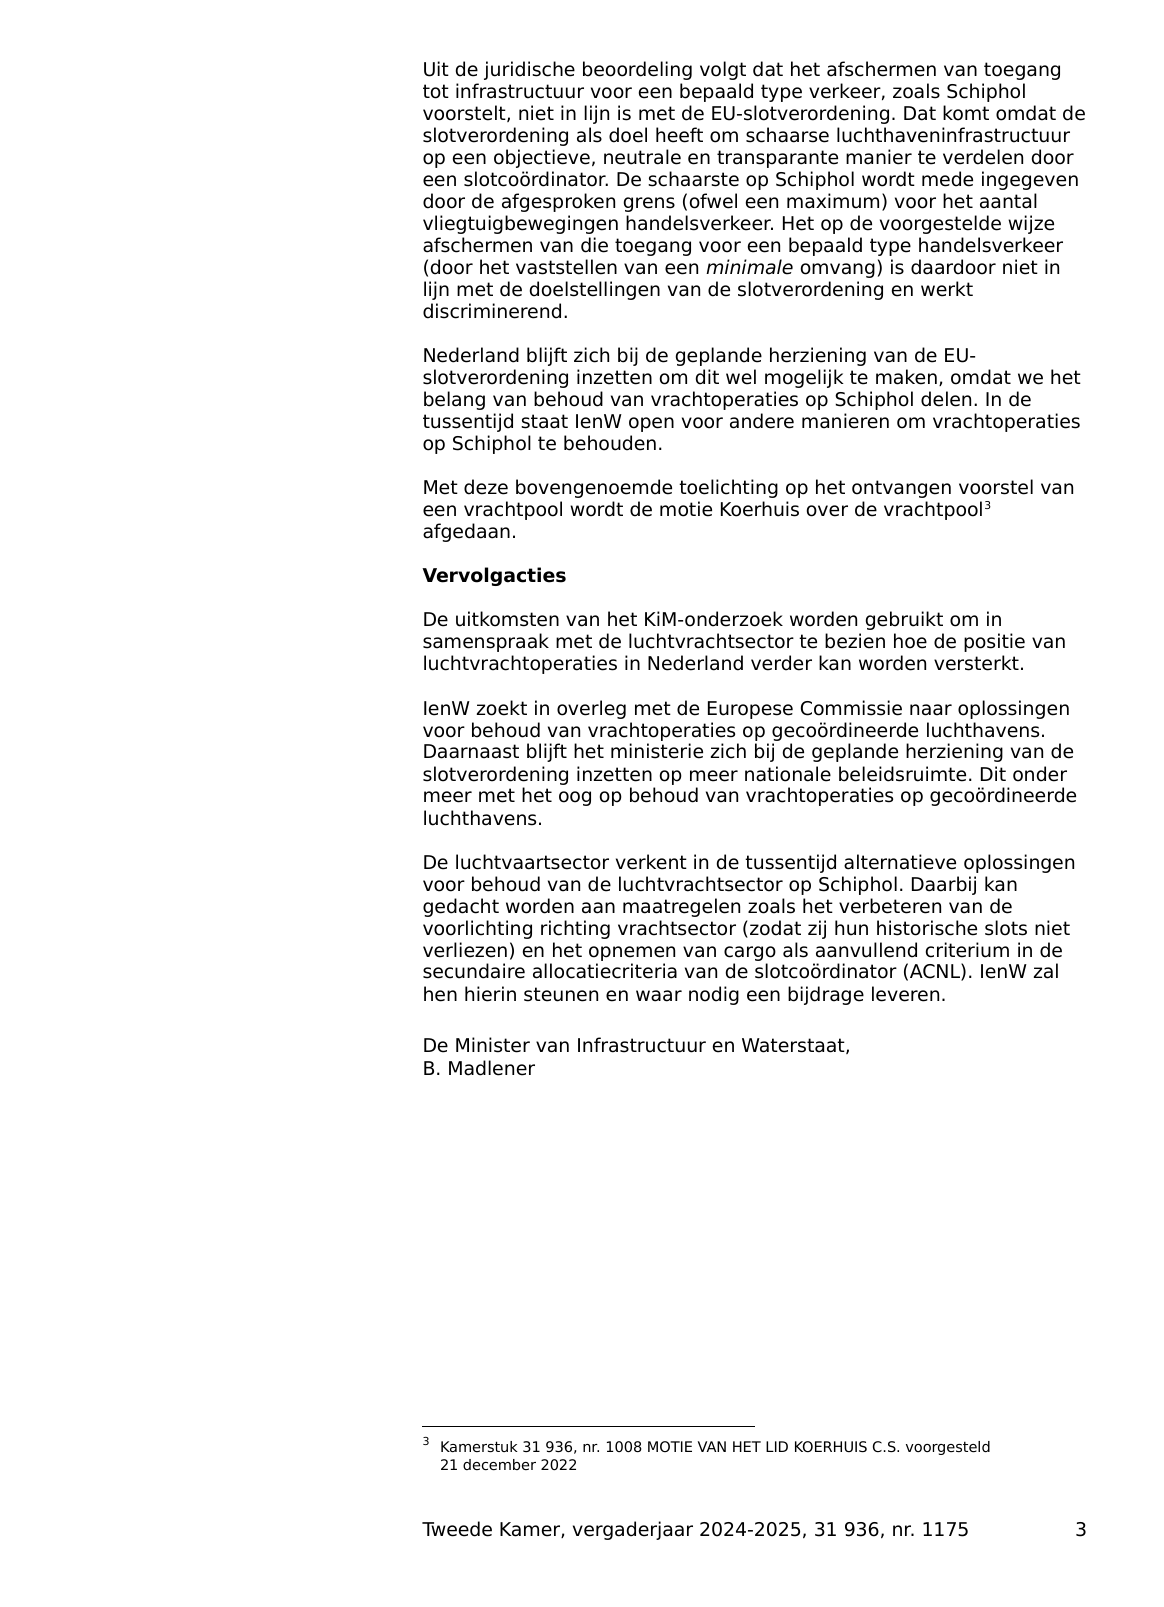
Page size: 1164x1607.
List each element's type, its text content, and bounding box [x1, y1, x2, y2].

text Nederland blijft zich bij de geplande herziening van de EU-slotverordening inzetten om dit wel mogelijk te maken, omdat we het belang van behoud van vrachtoperaties op Schiphol delen. In de tussentijd staat IenW open voor andere manieren om vrachtoperaties op Schiphol te behouden. [422, 345, 1087, 455]
text De Minister van Infrastructuur en Waterstaat, B. Madlener [422, 1035, 1087, 1079]
text Uit de juridische beoordeling volgt dat het afschermen van toegang tot infrastructuur voor een bepaald type verkeer, zoals Schiphol voorstelt, niet in lijn is met de EU-slotverordening. Dat komt omdat de slotverordening als doel heeft om schaarse luchthaveninfrastructuur op een objectieve, neutrale en transparante manier te verdelen door een slotcoördinator. De schaarste op Schiphol wordt mede ingegeven door de afgesproken grens (ofwel een maximum) voor het aantal vliegtuigbewegingen handelsverkeer. Het op de voorgestelde wijze afschermen van die toegang voor een bepaald type handelsverkeer (door het vaststellen van een minimale omvang) is daardoor niet in lijn met de doelstellingen van de slotverordening en werkt discriminerend. [422, 59, 1087, 323]
text Kamerstuk 31 936, nr. 1008 MOTIE VAN HET LID KOERHUIS C.S. voorgesteld 21 december 2022 [422, 1435, 1087, 1474]
text IenW zoekt in overleg met de Europese Commissie naar oplossingen voor behoud van vrachtoperaties op gecoördineerde luchthavens. Daarnaast blijft het ministerie zich bij de geplande herziening van de slotverordening inzetten op meer nationale beleidsruimte. Dit onder meer met het oog op behoud van vrachtoperaties op gecoördineerde luchthavens. [422, 697, 1087, 829]
text Met deze bovengenoemde toelichting op het ontvangen voorstel van een vrachtpool wordt de motie Koerhuis over de vrachtpool afgedaan. [422, 477, 1087, 543]
text De luchtvaartsector verkent in de tussentijd alternatieve oplossingen voor behoud van de luchtvrachtsector op Schiphol. Daarbij kan gedacht worden aan maatregelen zoals het verbeteren van de voorlichting richting vrachtsector (zodat zij hun historische slots niet verliezen) en het opnemen van cargo als aanvullend criterium in de secundaire allocatiecriteria van de slotcoördinator (ACNL). IenW zal hen hierin steunen en waar nodig een bijdrage leveren. [422, 852, 1087, 1005]
subtitle Vervolgacties [422, 565, 1087, 587]
text De uitkomsten van het KiM-onderzoek worden gebruikt om in samenspraak met de luchtvrachtsector te bezien hoe de positie van luchtvrachtoperaties in Nederland verder kan worden versterkt. [422, 609, 1087, 675]
